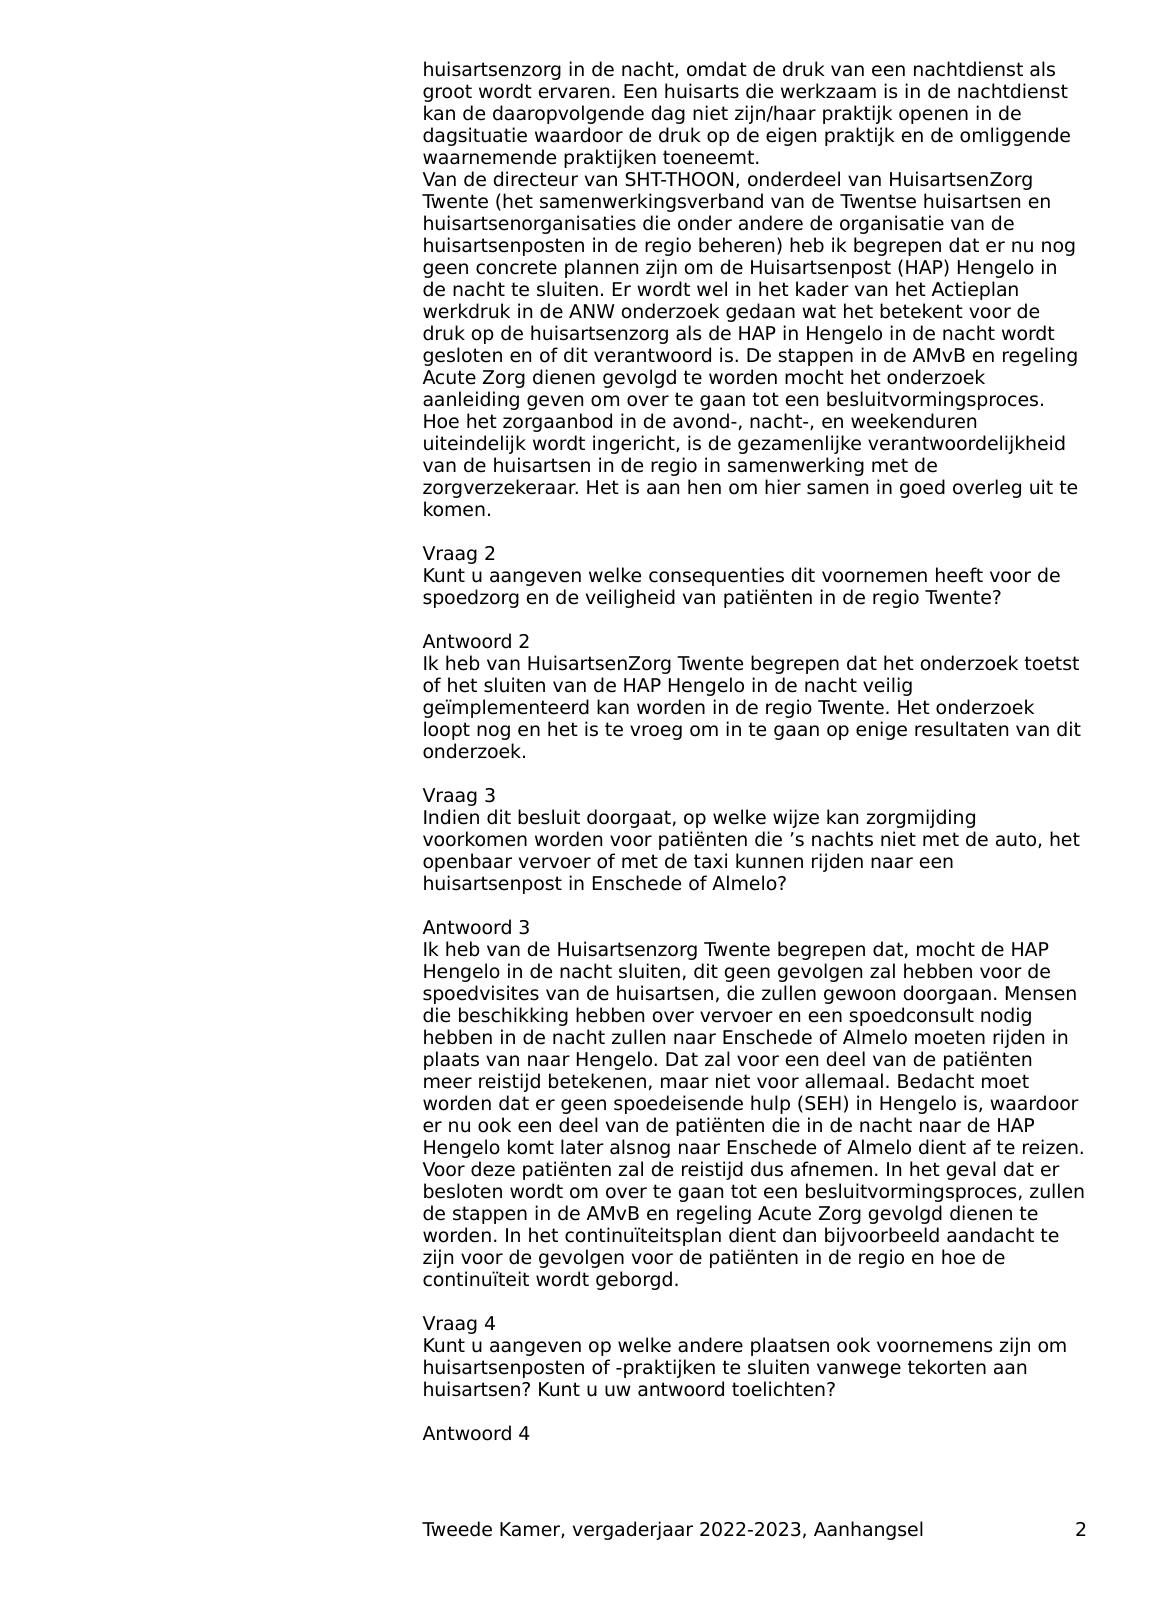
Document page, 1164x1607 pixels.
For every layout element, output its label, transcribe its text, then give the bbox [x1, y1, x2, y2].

text Ik heb van HuisartsenZorg Twente begrepen dat het onderzoek toetst of het sluiten van de HAP Hengelo in de nacht veilig geïmplementeerd kan worden in de regio Twente. Het onderzoek loopt nog en het is te vroeg om in te gaan op enige resultaten van dit onderzoek. [422, 653, 1087, 763]
text Van de directeur van SHT-THOON, onderdeel van HuisartsenZorg Twente (het samenwerkingsverband van de Twentse huisartsen en huisartsenorganisaties die onder andere de organisatie van de huisartsenposten in de regio beheren) heb ik begrepen dat er nu nog geen concrete plannen zijn om de Huisartsenpost (HAP) Hengelo in de nacht te sluiten. Er wordt wel in het kader van het Actieplan werkdruk in de ANW onderzoek gedaan wat het betekent voor de druk op de huisartsenzorg als de HAP in Hengelo in de nacht wordt gesloten en of dit verantwoord is. De stappen in de AMvB en regeling Acute Zorg dienen gevolgd te worden mocht het onderzoek aanleiding geven om over te gaan tot een besluitvormingsproces. [422, 169, 1087, 411]
text Antwoord 4 [422, 1423, 1087, 1445]
text Vraag 2 [422, 543, 1087, 565]
text Vraag 3 [422, 785, 1087, 807]
text Hoe het zorgaanbod in de avond-, nacht-, en weekenduren uiteindelijk wordt ingericht, is de gezamenlijke verantwoordelijkheid van de huisartsen in de regio in samenwerking met de zorgverzekeraar. Het is aan hen om hier samen in goed overleg uit te komen. [422, 411, 1087, 521]
text Kunt u aangeven op welke andere plaatsen ook voornemens zijn om huisartsenposten of -praktijken te sluiten vanwege tekorten aan huisartsen? Kunt u uw antwoord toelichten? [422, 1335, 1087, 1401]
text Kunt u aangeven welke consequenties dit voornemen heeft voor de spoedzorg en de veiligheid van patiënten in de regio Twente? [422, 565, 1087, 609]
text Indien dit besluit doorgaat, op welke wijze kan zorgmijding voorkomen worden voor patiënten die ’s nachts niet met de auto, het openbaar vervoer of met de taxi kunnen rijden naar een huisartsenpost in Enschede of Almelo? [422, 807, 1087, 895]
text Ik heb van de Huisartsenzorg Twente begrepen dat, mocht de HAP Hengelo in de nacht sluiten, dit geen gevolgen zal hebben voor de spoedvisites van de huisartsen, die zullen gewoon doorgaan. Mensen die beschikking hebben over vervoer en een spoedconsult nodig hebben in de nacht zullen naar Enschede of Almelo moeten rijden in plaats van naar Hengelo. Dat zal voor een deel van de patiënten meer reistijd betekenen, maar niet voor allemaal. Bedacht moet worden dat er geen spoedeisende hulp (SEH) in Hengelo is, waardoor er nu ook een deel van de patiënten die in de nacht naar de HAP Hengelo komt later alsnog naar Enschede of Almelo dient af te reizen. Voor deze patiënten zal de reistijd dus afnemen. In het geval dat er besloten wordt om over te gaan tot een besluitvormingsproces, zullen de stappen in de AMvB en regeling Acute Zorg gevolgd dienen te worden. In het continuïteitsplan dient dan bijvoorbeeld aandacht te zijn voor de gevolgen voor de patiënten in de regio en hoe de continuïteit wordt geborgd. [422, 939, 1087, 1291]
text Antwoord 3 [422, 917, 1087, 939]
text huisartsenzorg in de nacht, omdat de druk van een nachtdienst als groot wordt ervaren. Een huisarts die werkzaam is in de nachtdienst kan de daaropvolgende dag niet zijn/haar praktijk openen in de dagsituatie waardoor de druk op de eigen praktijk en de omliggende waarnemende praktijken toeneemt. [422, 59, 1087, 169]
text Vraag 4 [422, 1313, 1087, 1335]
text Antwoord 2 [422, 631, 1087, 653]
